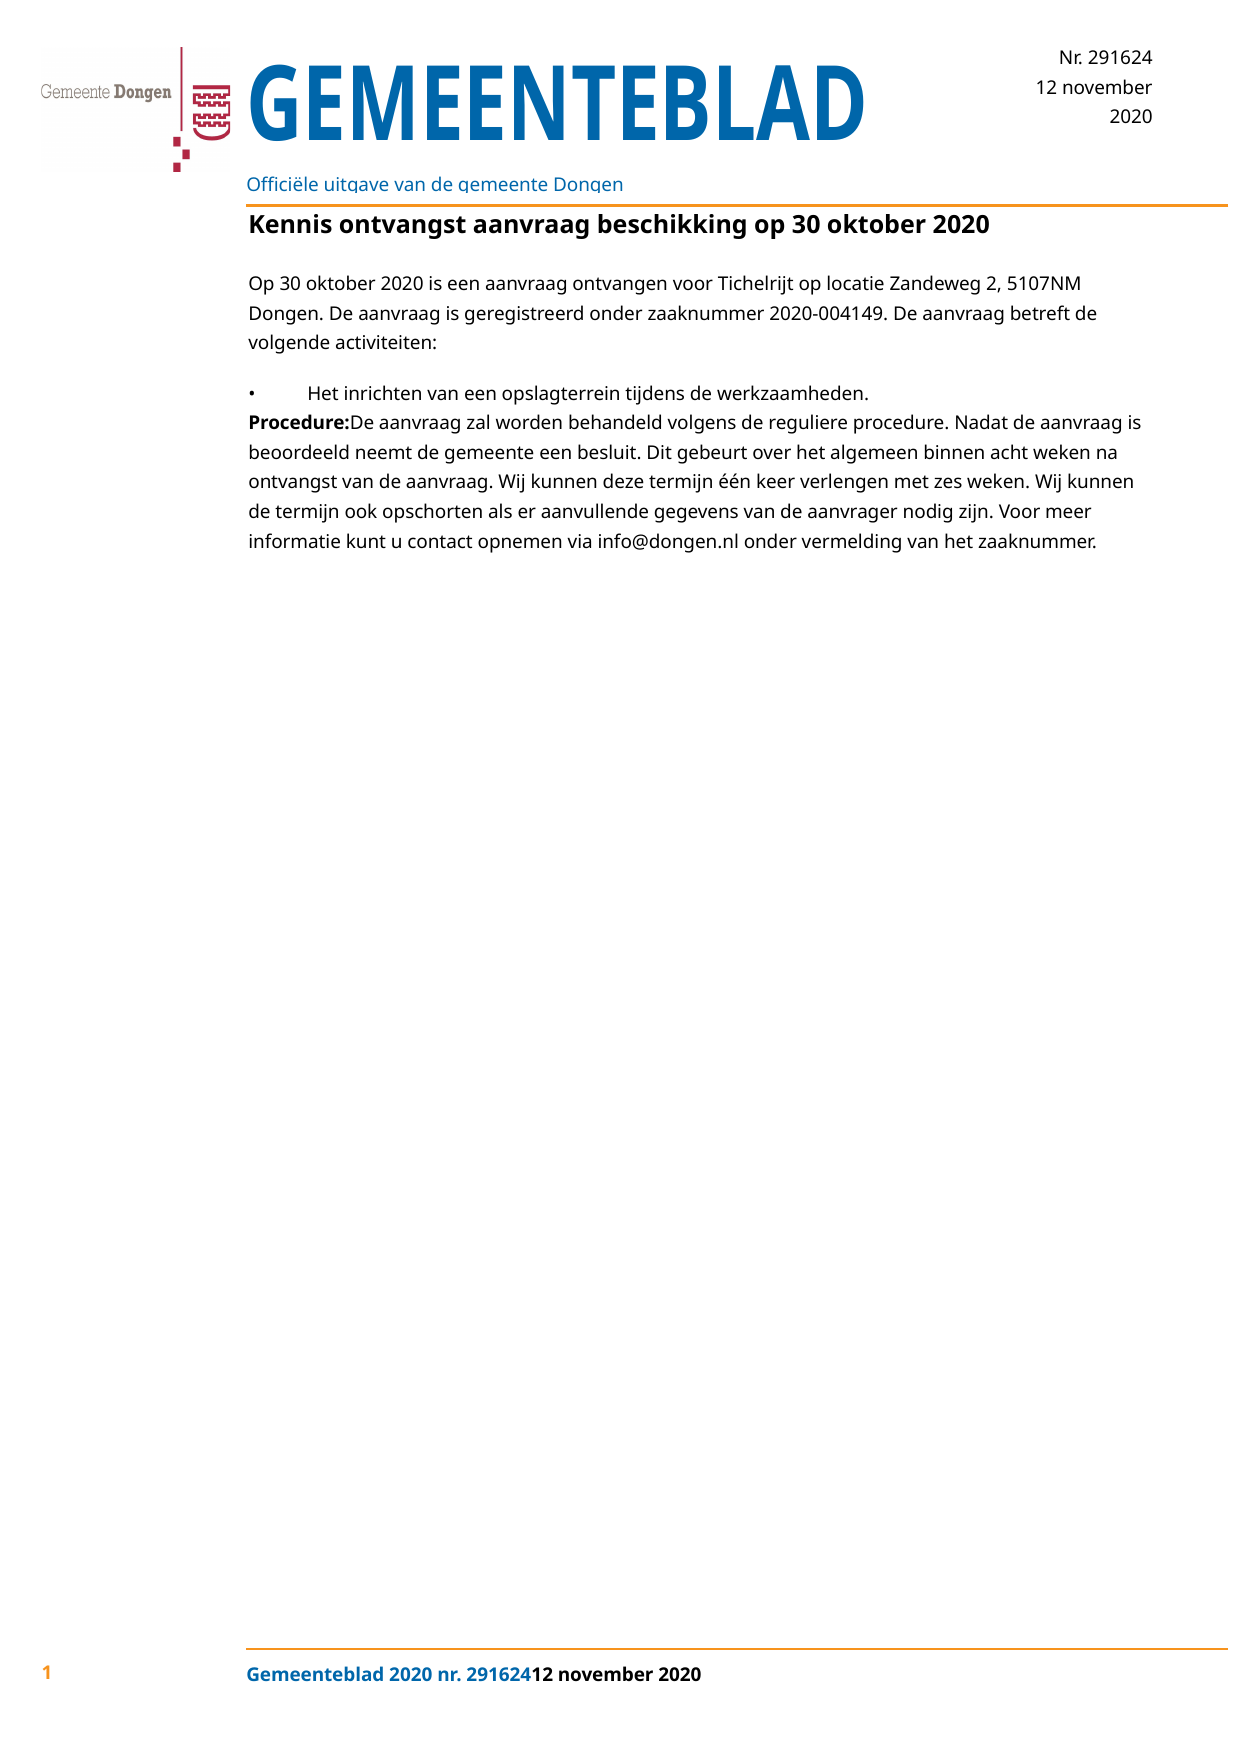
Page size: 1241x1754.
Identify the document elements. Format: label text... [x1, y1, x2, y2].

list Het inrichten van een opslagterrein tijdens de werkzaamheden. [248, 380, 1152, 406]
picture [41, 47, 231, 172]
text Procedure:De aanvraag zal worden behandeld volgens de reguliere procedure. Nadat de aanvraag is beoordeeld neemt de gemeente een besluit. Dit gebeurt over het algemeen binnen acht weken na ontvangst van de aanvraag. Wij kunnen deze termijn één keer verlengen met zes weken. Wij kunnen de termijn ook opschorten als er aanvullende gegevens van de aanvrager nodig zijn. Voor meer informatie kunt u contact opnemen via info@dongen.nl onder vermelding van het zaaknummer. [248, 409, 1152, 553]
text Kennis ontvangst aanvraag beschikking op 30 oktober 2020 [248, 207, 1152, 241]
text Op 30 oktober 2020 is een aanvraag ontvangen voor Tichelrijt op locatie Zandeweg 2, 5107NM Dongen. De aanvraag is geregistreerd onder zaaknummer 2020-004149. De aanvraag betreft de volgende activiteiten: [248, 270, 1152, 355]
